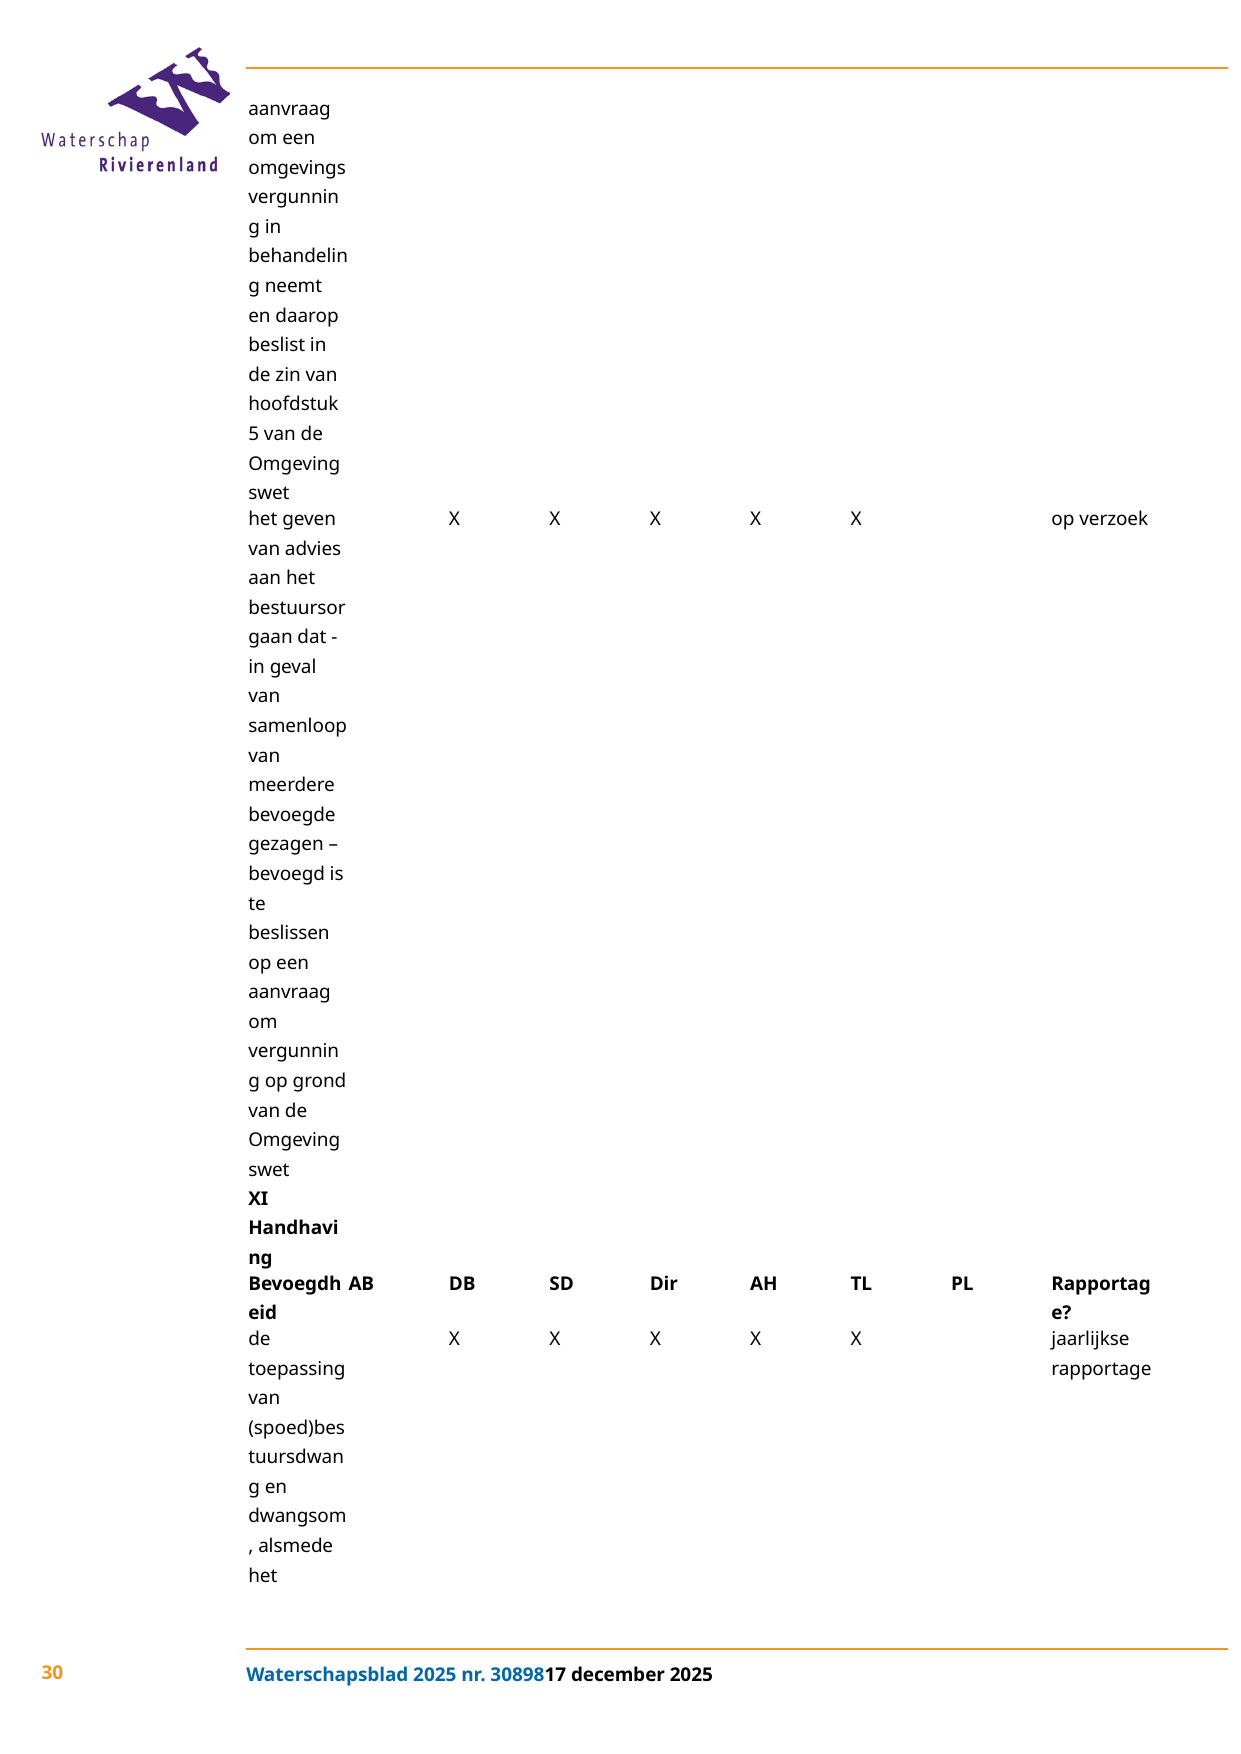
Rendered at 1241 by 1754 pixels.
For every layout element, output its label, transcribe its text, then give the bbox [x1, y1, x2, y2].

table_cell X [750, 1325, 850, 1588]
table_cell [951, 505, 1051, 1182]
table_cell op verzoek [1051, 505, 1152, 1182]
table_cell X [549, 505, 649, 1182]
table_header [1051, 1185, 1152, 1270]
table_cell X [650, 505, 750, 1182]
table_cell X [449, 505, 549, 1182]
table_cell [348, 95, 449, 505]
table_cell [850, 95, 951, 505]
table_header [549, 1185, 649, 1270]
table_cell [750, 95, 850, 505]
table_cell [650, 95, 750, 505]
table_cell X [449, 1325, 549, 1588]
table_cell [449, 95, 549, 505]
table_cell het geven van advies aan het bestuursorgaan dat - in geval van samenloop van meerdere bevoegde gezagen – bevoegd is te beslissen op een aanvraag om vergunning op grond van de Omgevingswet [248, 505, 348, 1182]
table_header [850, 1185, 951, 1270]
table_header XI Handhaving [248, 1185, 348, 1270]
table_cell X [650, 1325, 750, 1588]
table_cell DB [449, 1270, 549, 1325]
table_cell [348, 505, 449, 1182]
table_cell jaarlijkse rapportage [1051, 1325, 1152, 1588]
table_cell [1051, 95, 1152, 505]
table_cell X [750, 505, 850, 1182]
table_cell [348, 1325, 449, 1588]
table_cell X [549, 1325, 649, 1588]
picture [41, 47, 231, 172]
table_cell AB [348, 1270, 449, 1325]
table_cell X [850, 505, 951, 1182]
table_header [348, 1185, 449, 1270]
table_cell SD [549, 1270, 649, 1325]
table_header [650, 1185, 750, 1270]
table_cell aanvraag om een omgevingsvergunning in behandeling neemt en daarop beslist in de zin van hoofdstuk 5 van de Omgevingswet [248, 95, 348, 505]
table_cell PL [951, 1270, 1051, 1325]
table_header [951, 1185, 1051, 1270]
table_cell Dir [650, 1270, 750, 1325]
table_header [449, 1185, 549, 1270]
table_cell de toepassing van (spoed)bestuursdwang en dwangsom, alsmede het [248, 1325, 348, 1588]
table_cell Rapportage? [1051, 1270, 1152, 1325]
table_cell Bevoegdheid [248, 1270, 348, 1325]
table_cell [951, 95, 1051, 505]
table_cell [951, 1325, 1051, 1588]
table_header [750, 1185, 850, 1270]
table_cell AH [750, 1270, 850, 1325]
table_cell TL [850, 1270, 951, 1325]
table_cell [549, 95, 649, 505]
table_cell X [850, 1325, 951, 1588]
